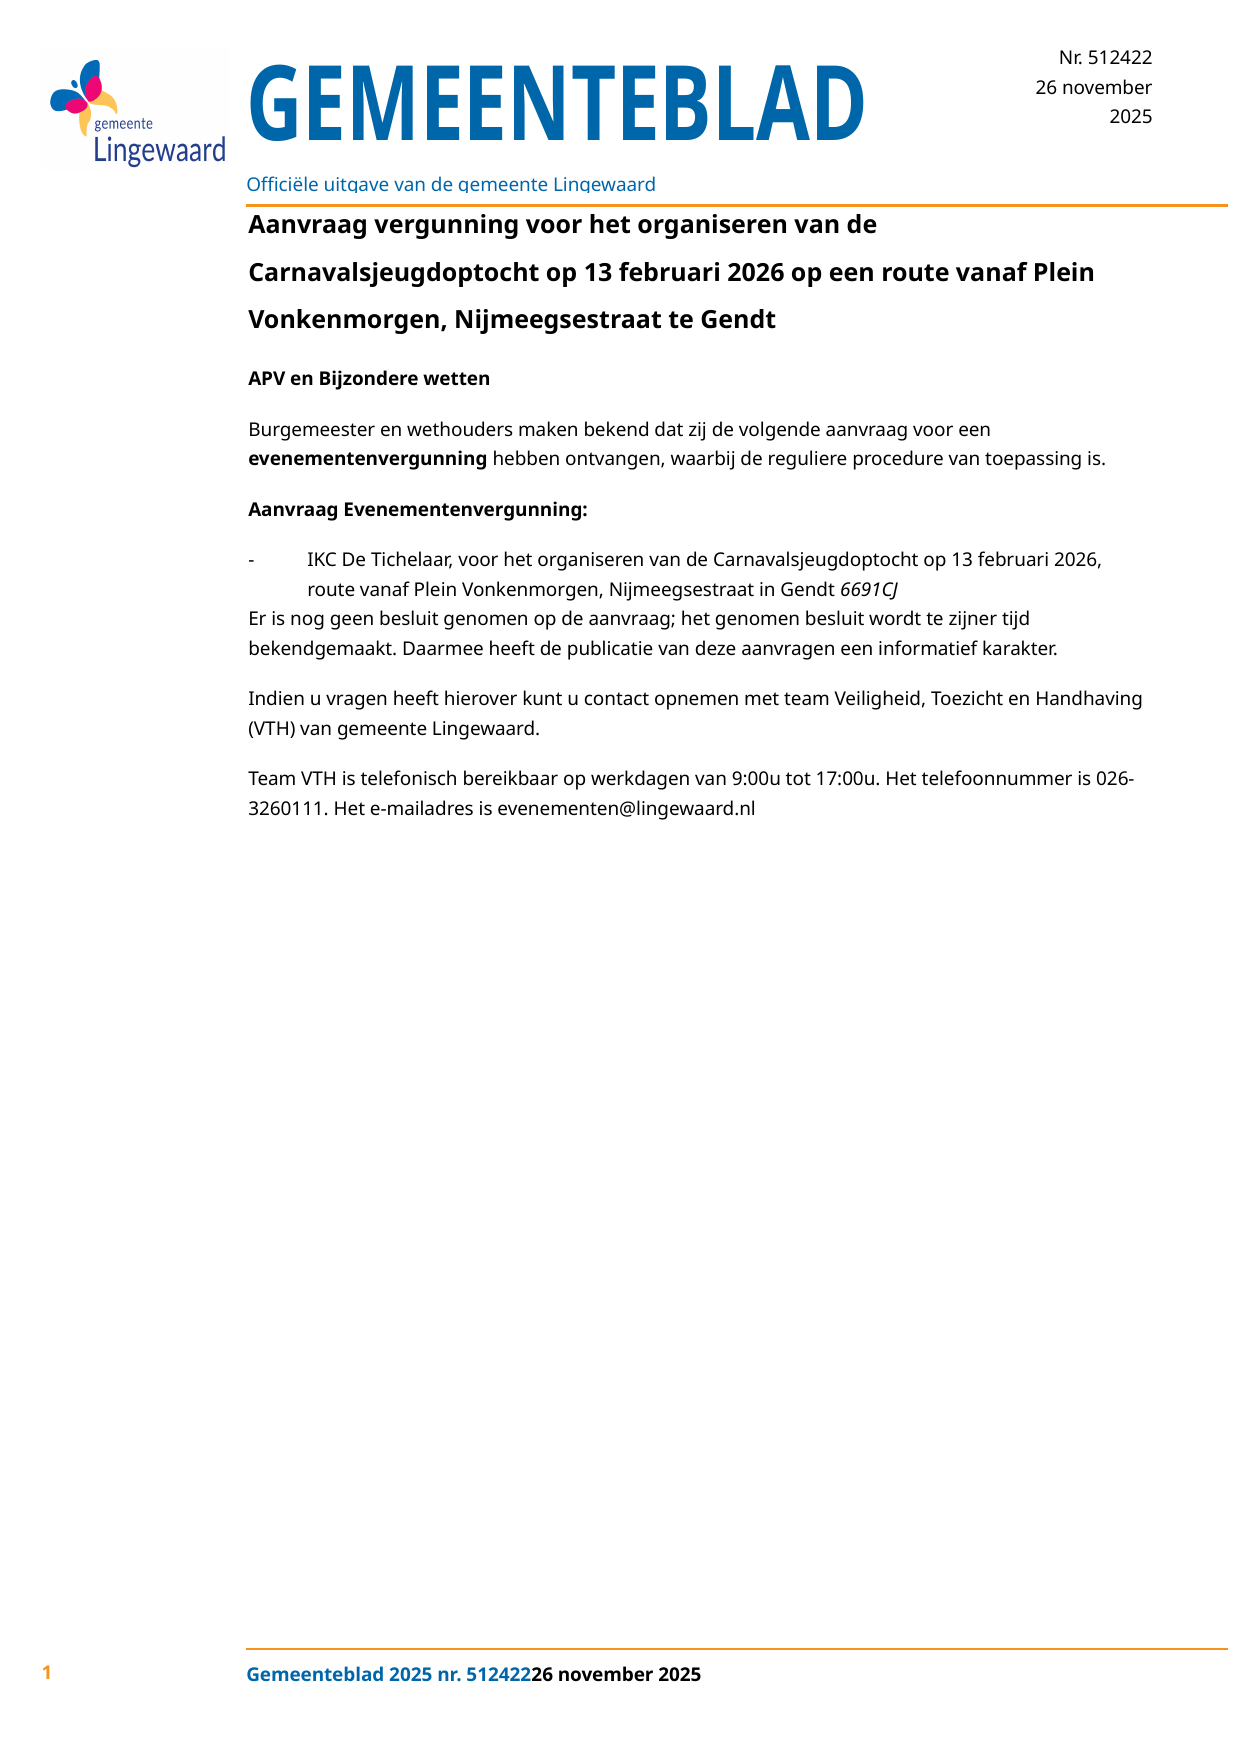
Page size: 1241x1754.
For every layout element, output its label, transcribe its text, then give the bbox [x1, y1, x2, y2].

text Team VTH is telefonisch bereikbaar op werkdagen van 9:00u tot 17:00u. Het telefoonnummer is 026-3260111. Het e-mailadres is evenementen@lingewaard.nl [248, 766, 1152, 821]
text Burgemeester en wethouders maken bekend dat zij de volgende aanvraag voor een evenementenvergunning hebben ontvangen, waarbij de reguliere procedure van toepassing is. [248, 416, 1152, 471]
list IKC De Tichelaar, voor het organiseren van de Carnavalsjeugdoptocht op 13 februari 2026, route vanaf Plein Vonkenmorgen, Nijmeegsestraat in Gendt 6691CJ [248, 546, 1152, 602]
text Indien u vragen heeft hierover kunt u contact opnemen met team Veiligheid, Toezicht en Handhaving (VTH) van gemeente Lingewaard. [248, 686, 1152, 741]
text Aanvraag Evenementenvergunning: [248, 496, 1152, 522]
text Er is nog geen besluit genomen op de aanvraag; het genomen besluit wordt te zijner tijd bekendgemaakt. Daarmee heeft de publicatie van deze aanvragen een informatief karakter. [248, 606, 1152, 661]
text APV en Bijzondere wetten [248, 366, 1152, 391]
text Aanvraag vergunning voor het organiseren van de Carnavalsjeugdoptocht op 13 februari 2026 op een route vanaf Plein Vonkenmorgen, Nijmeegsestraat te Gendt [248, 207, 1152, 336]
picture [41, 47, 231, 172]
